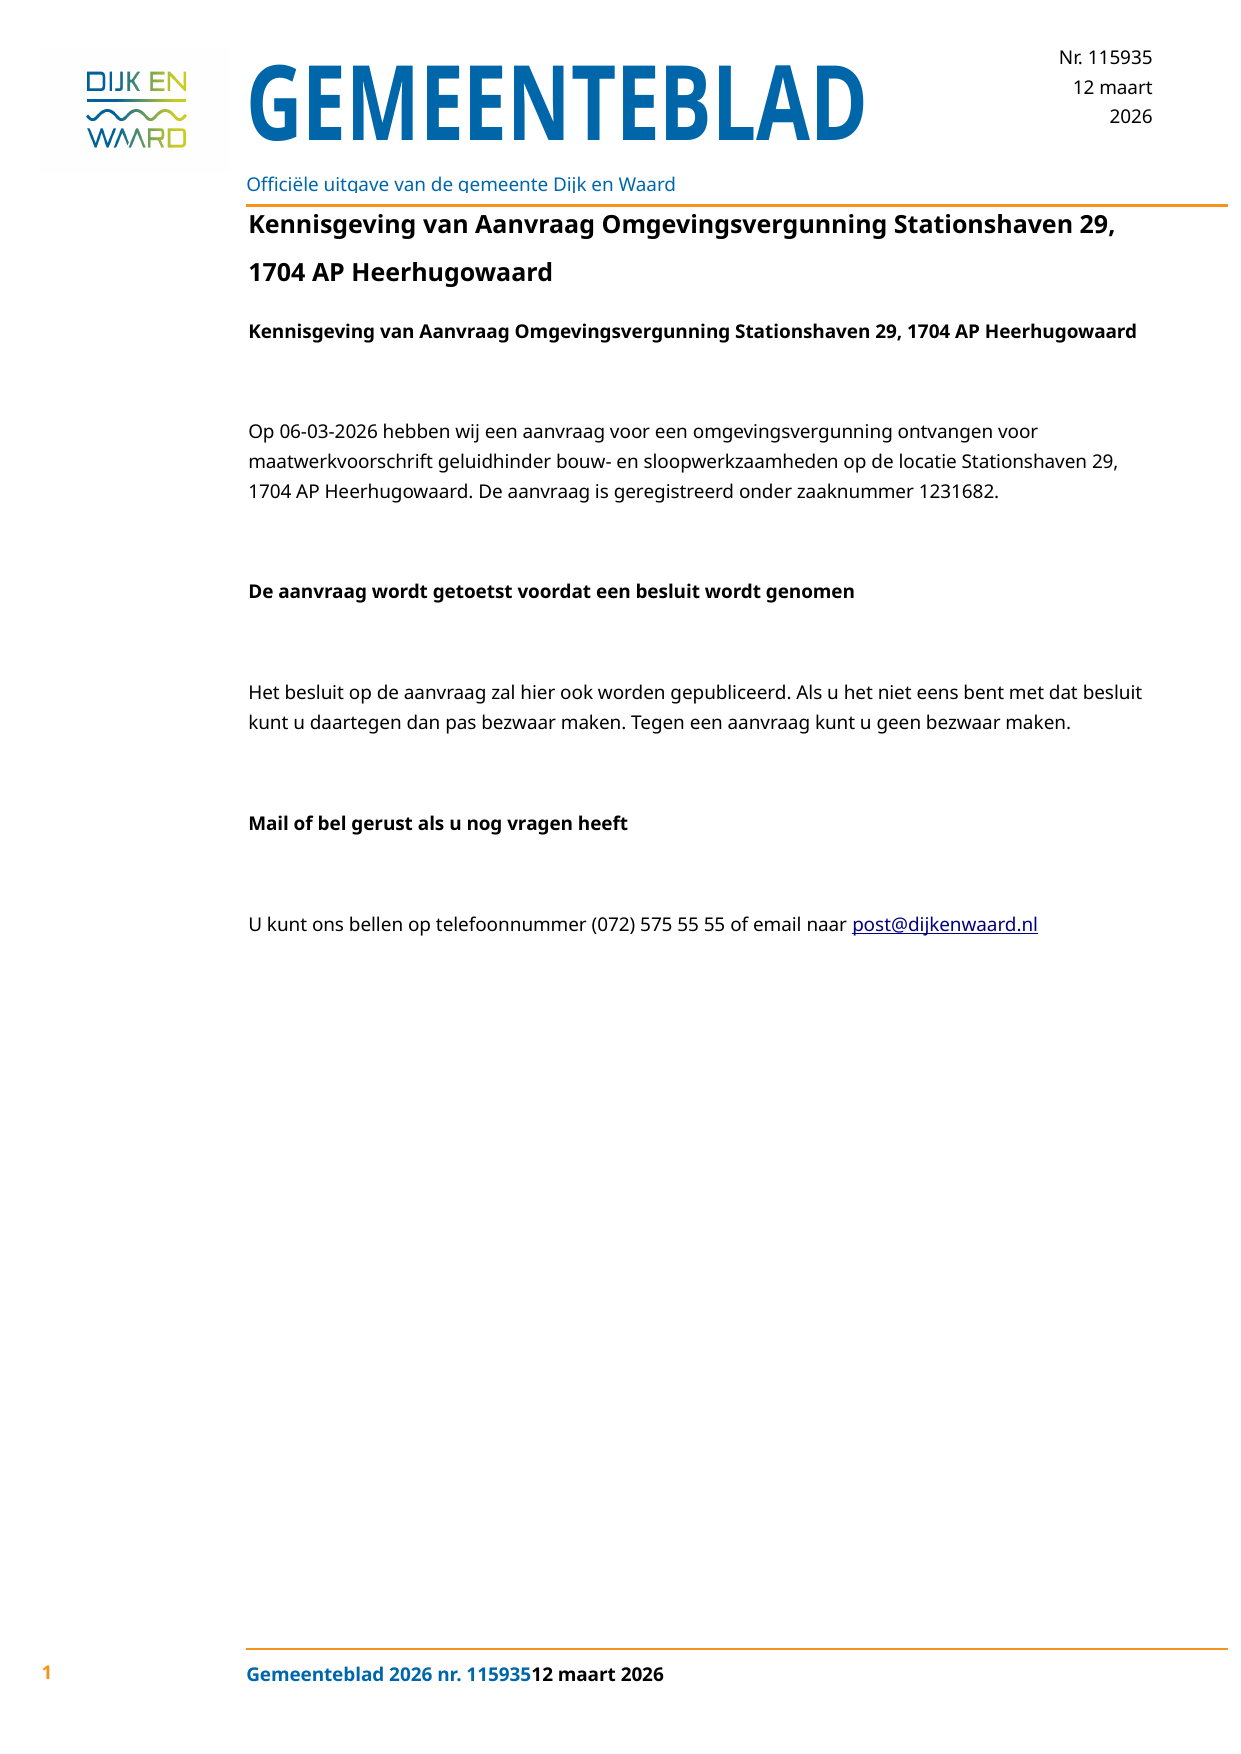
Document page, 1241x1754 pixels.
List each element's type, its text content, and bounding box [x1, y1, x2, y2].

text Kennisgeving van Aanvraag Omgevingsvergunning Stationshaven 29, 1704 AP Heerhugowaard [248, 318, 1152, 344]
text Op 06-03-2026 hebben wij een aanvraag voor een omgevingsvergunning ontvangen voor maatwerkvoorschrift geluidhinder bouw- en sloopwerkzaamheden op de locatie Stationshaven 29, 1704 AP Heerhugowaard. De aanvraag is geregistreerd onder zaaknummer 1231682. [248, 419, 1152, 504]
text Kennisgeving van Aanvraag Omgevingsvergunning Stationshaven 29, 1704 AP Heerhugowaard [248, 207, 1152, 288]
text De aanvraag wordt getoetst voordat een besluit wordt genomen [248, 579, 1152, 604]
text Het besluit op de aanvraag zal hier ook worden gepubliceerd. Als u het niet eens bent met dat besluit kunt u daartegen dan pas bezwaar maken. Tegen een aanvraag kunt u geen bezwaar maken. [248, 679, 1152, 735]
picture [41, 47, 231, 172]
text Mail of bel gerust als u nog vragen heeft [248, 810, 1152, 836]
text U kunt ons bellen op telefoonnummer (072) 575 55 55 of email naar post@dijkenwaard.nl [248, 911, 1152, 937]
